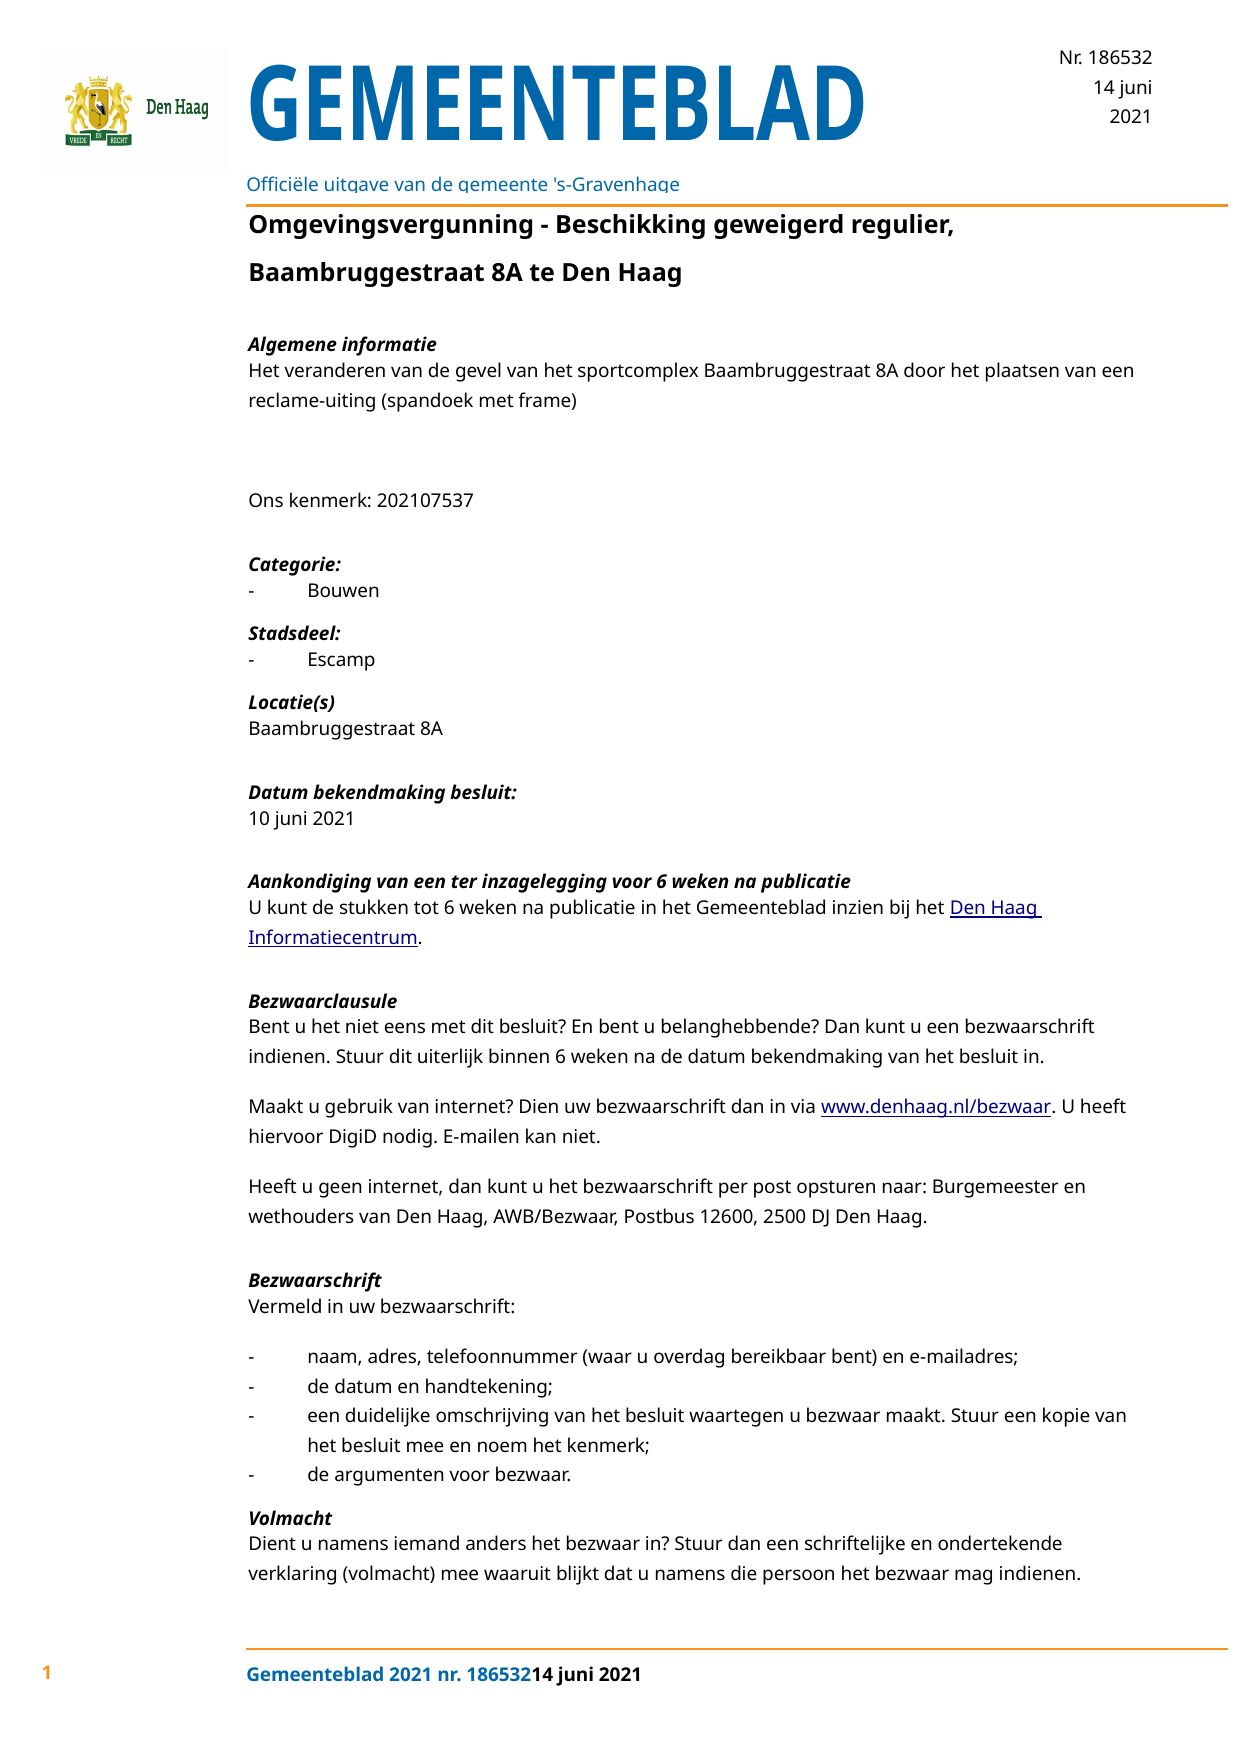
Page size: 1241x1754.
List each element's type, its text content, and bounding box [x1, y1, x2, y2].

text Categorie: [248, 552, 1152, 577]
list Escamp [248, 646, 1152, 672]
text Heeft u geen internet, dan kunt u het bezwaarschrift per post opsturen naar: Burgemeester en wethouders van Den Haag, AWB/Bezwaar, Postbus 12600, 2500 DJ Den Haag. [248, 1174, 1152, 1229]
text Baambruggestraat 8A [248, 715, 1152, 741]
text Stadsdeel: [248, 620, 1152, 646]
text Algemene informatie [248, 331, 1152, 357]
text Aankondiging van een ter inzagelegging voor 6 weken na publicatie [248, 869, 1152, 894]
text Omgevingsvergunning - Beschikking geweigerd regulier, Baambruggestraat 8A te Den Haag [248, 207, 1152, 288]
text Volmacht [248, 1505, 1152, 1531]
text Bezwaarschrift [248, 1267, 1152, 1293]
text Bent u het niet eens met dit besluit? En bent u belanghebbende? Dan kunt u een bezwaarschrift indienen. Stuur dit uiterlijk binnen 6 weken na de datum bekendmaking van het besluit in. [248, 1014, 1152, 1069]
list de argumenten voor bezwaar. [248, 1462, 1152, 1487]
text Locatie(s) [248, 689, 1152, 715]
text 10 juni 2021 [248, 805, 1152, 830]
text Bezwaarclausule [248, 988, 1152, 1014]
text Vermeld in uw bezwaarschrift: [248, 1293, 1152, 1319]
text Maakt u gebruik van internet? Dien uw bezwaarschrift dan in via www.denhaag.nl/bezwaar. U heeft hiervoor DigiD nodig. E-mailen kan niet. [248, 1094, 1152, 1149]
list naam, adres, telefoonnummer (waar u overdag bereikbaar bent) en e-mailadres; [248, 1343, 1152, 1369]
text Het veranderen van de gevel van het sportcomplex Baambruggestraat 8A door het plaatsen van een reclame-uiting (spandoek met frame) [248, 357, 1152, 412]
list een duidelijke omschrijving van het besluit waartegen u bezwaar maakt. Stuur een kopie van het besluit mee en noem het kenmerk; [248, 1402, 1152, 1458]
text U kunt de stukken tot 6 weken na publicatie in het Gemeenteblad inzien bij het Den Haag Informatiecentrum. [248, 894, 1152, 950]
text Dient u namens iemand anders het bezwaar in? Stuur dan een schriftelijke en ondertekende verklaring (volmacht) mee waaruit blijkt dat u namens die persoon het bezwaar mag indienen. [248, 1531, 1152, 1586]
list Bouwen [248, 577, 1152, 603]
list de datum en handtekening; [248, 1373, 1152, 1399]
text Datum bekendmaking besluit: [248, 779, 1152, 805]
picture [41, 47, 231, 172]
text Ons kenmerk: 202107537 [248, 488, 1152, 513]
